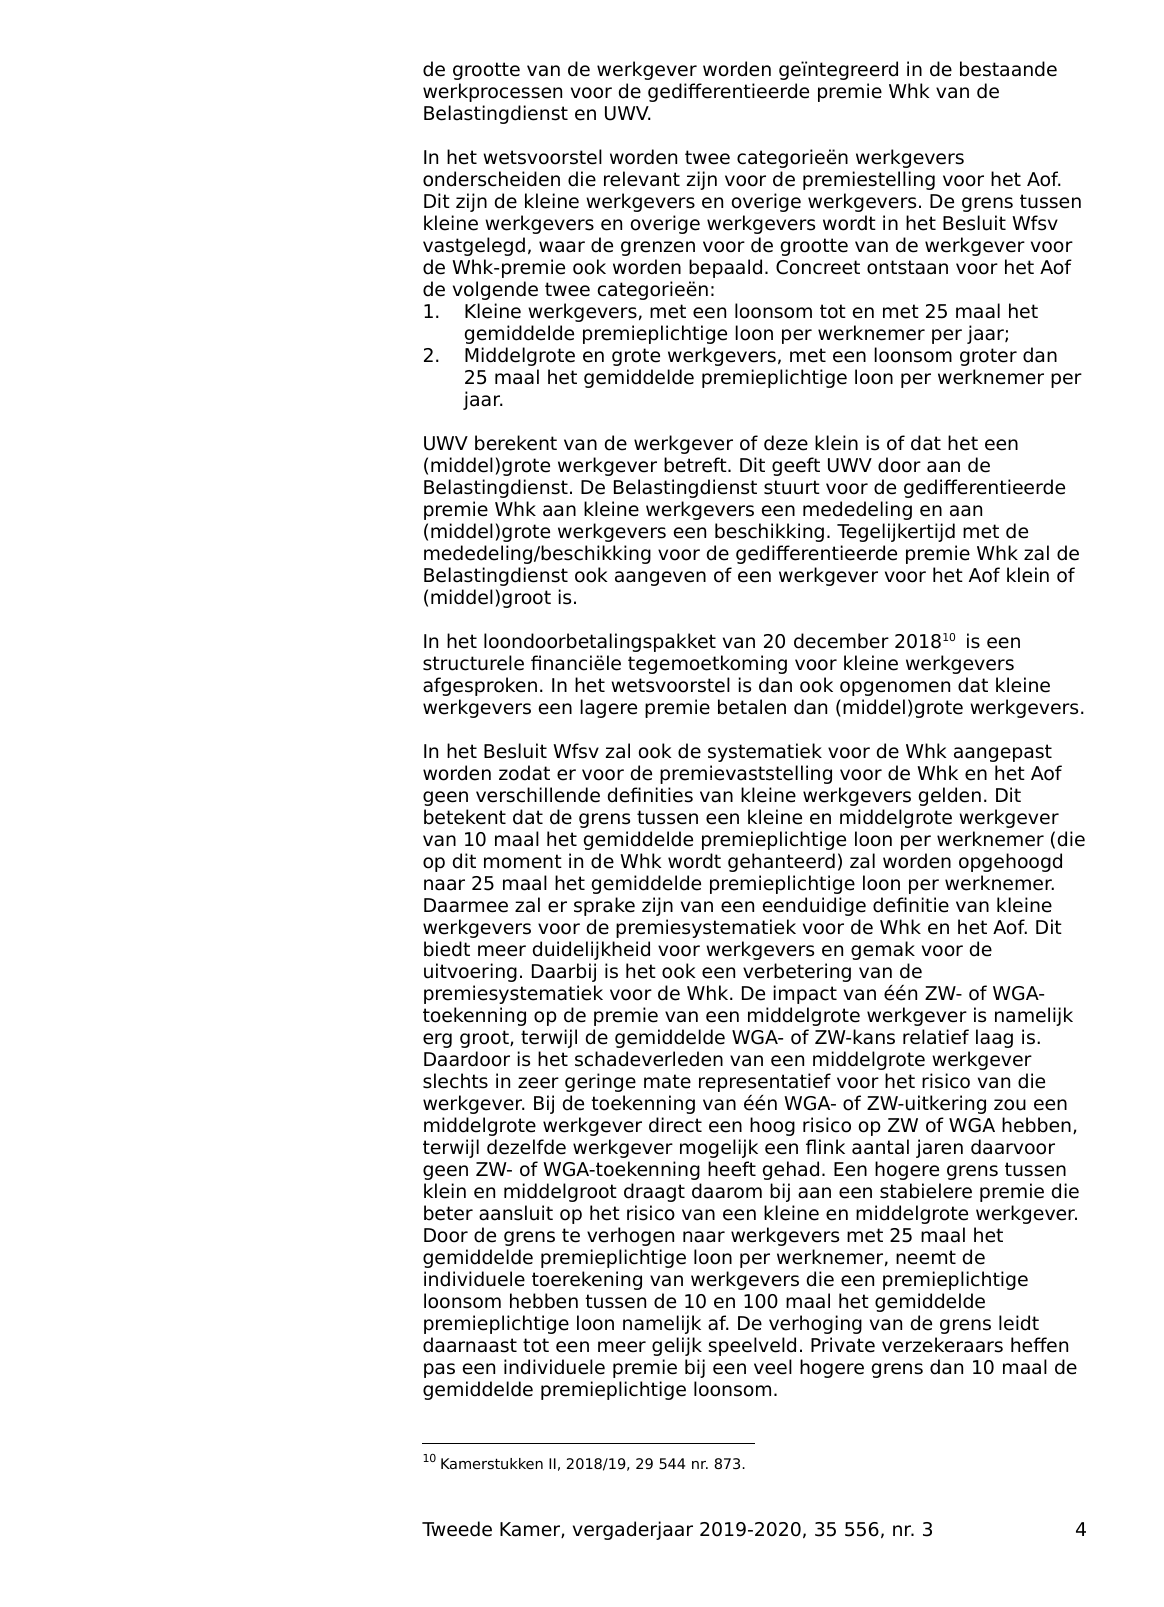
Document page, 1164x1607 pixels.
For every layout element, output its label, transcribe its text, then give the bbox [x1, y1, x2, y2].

text de grootte van de werkgever worden geïntegreerd in de bestaande werkprocessen voor de gedifferentieerde premie Whk van de Belastingdienst en UWV. [422, 59, 1087, 125]
text Kamerstukken II, 2018/19, 29 544 nr. 873. [422, 1452, 1087, 1474]
text UWV berekent van de werkgever of deze klein is of dat het een (middel)grote werkgever betreft. Dit geeft UWV door aan de Belastingdienst. De Belastingdienst stuurt voor de gedifferentieerde premie Whk aan kleine werkgevers een mededeling en aan (middel)grote werkgevers een beschikking. Tegelijkertijd met de mededeling/beschikking voor de gedifferentieerde premie Whk zal de Belastingdienst ook aangeven of een werkgever voor het Aof klein of (middel)groot is. [422, 433, 1087, 609]
text 2. Middelgrote en grote werkgevers, met een loonsom groter dan 25 maal het gemiddelde premieplichtige loon per werknemer per jaar. [422, 345, 1087, 411]
text In het loondoorbetalingspakket van 20 december 2018 is een structurele financiële tegemoetkoming voor kleine werkgevers afgesproken. In het wetsvoorstel is dan ook opgenomen dat kleine werkgevers een lagere premie betalen dan (middel)grote werkgevers. [422, 631, 1087, 719]
text 1. Kleine werkgevers, met een loonsom tot en met 25 maal het gemiddelde premieplichtige loon per werknemer per jaar; [422, 301, 1087, 345]
text In het wetsvoorstel worden twee categorieën werkgevers onderscheiden die relevant zijn voor de premiestelling voor het Aof. Dit zijn de kleine werkgevers en overige werkgevers. De grens tussen kleine werkgevers en overige werkgevers wordt in het Besluit Wfsv vastgelegd, waar de grenzen voor de grootte van de werkgever voor de Whk-premie ook worden bepaald. Concreet ontstaan voor het Aof de volgende twee categorieën: [422, 147, 1087, 301]
text In het Besluit Wfsv zal ook de systematiek voor de Whk aangepast worden zodat er voor de premievaststelling voor de Whk en het Aof geen verschillende definities van kleine werkgevers gelden. Dit betekent dat de grens tussen een kleine en middelgrote werkgever van 10 maal het gemiddelde premieplichtige loon per werknemer (die op dit moment in de Whk wordt gehanteerd) zal worden opgehoogd naar 25 maal het gemiddelde premieplichtige loon per werknemer. Daarmee zal er sprake zijn van een eenduidige definitie van kleine werkgevers voor de premiesystematiek voor de Whk en het Aof. Dit biedt meer duidelijkheid voor werkgevers en gemak voor de uitvoering. Daarbij is het ook een verbetering van de premiesystematiek voor de Whk. De impact van één ZW- of WGA-toekenning op de premie van een middelgrote werkgever is namelijk erg groot, terwijl de gemiddelde WGA- of ZW-kans relatief laag is. Daardoor is het schadeverleden van een middelgrote werkgever slechts in zeer geringe mate representatief voor het risico van die werkgever. Bij de toekenning van één WGA- of ZW-uitkering zou een middelgrote werkgever direct een hoog risico op ZW of WGA hebben, terwijl dezelfde werkgever mogelijk een flink aantal jaren daarvoor geen ZW- of WGA-toekenning heeft gehad. Een hogere grens tussen klein en middelgroot draagt daarom bij aan een stabielere premie die beter aansluit op het risico van een kleine en middelgrote werkgever. Door de grens te verhogen naar werkgevers met 25 maal het gemiddelde premieplichtige loon per werknemer, neemt de individuele toerekening van werkgevers die een premieplichtige loonsom hebben tussen de 10 en 100 maal het gemiddelde premieplichtige loon namelijk af. De verhoging van de grens leidt daarnaast tot een meer gelijk speelveld. Private verzekeraars heffen pas een individuele premie bij een veel hogere grens dan 10 maal de gemiddelde premieplichtige loonsom. [422, 741, 1087, 1401]
